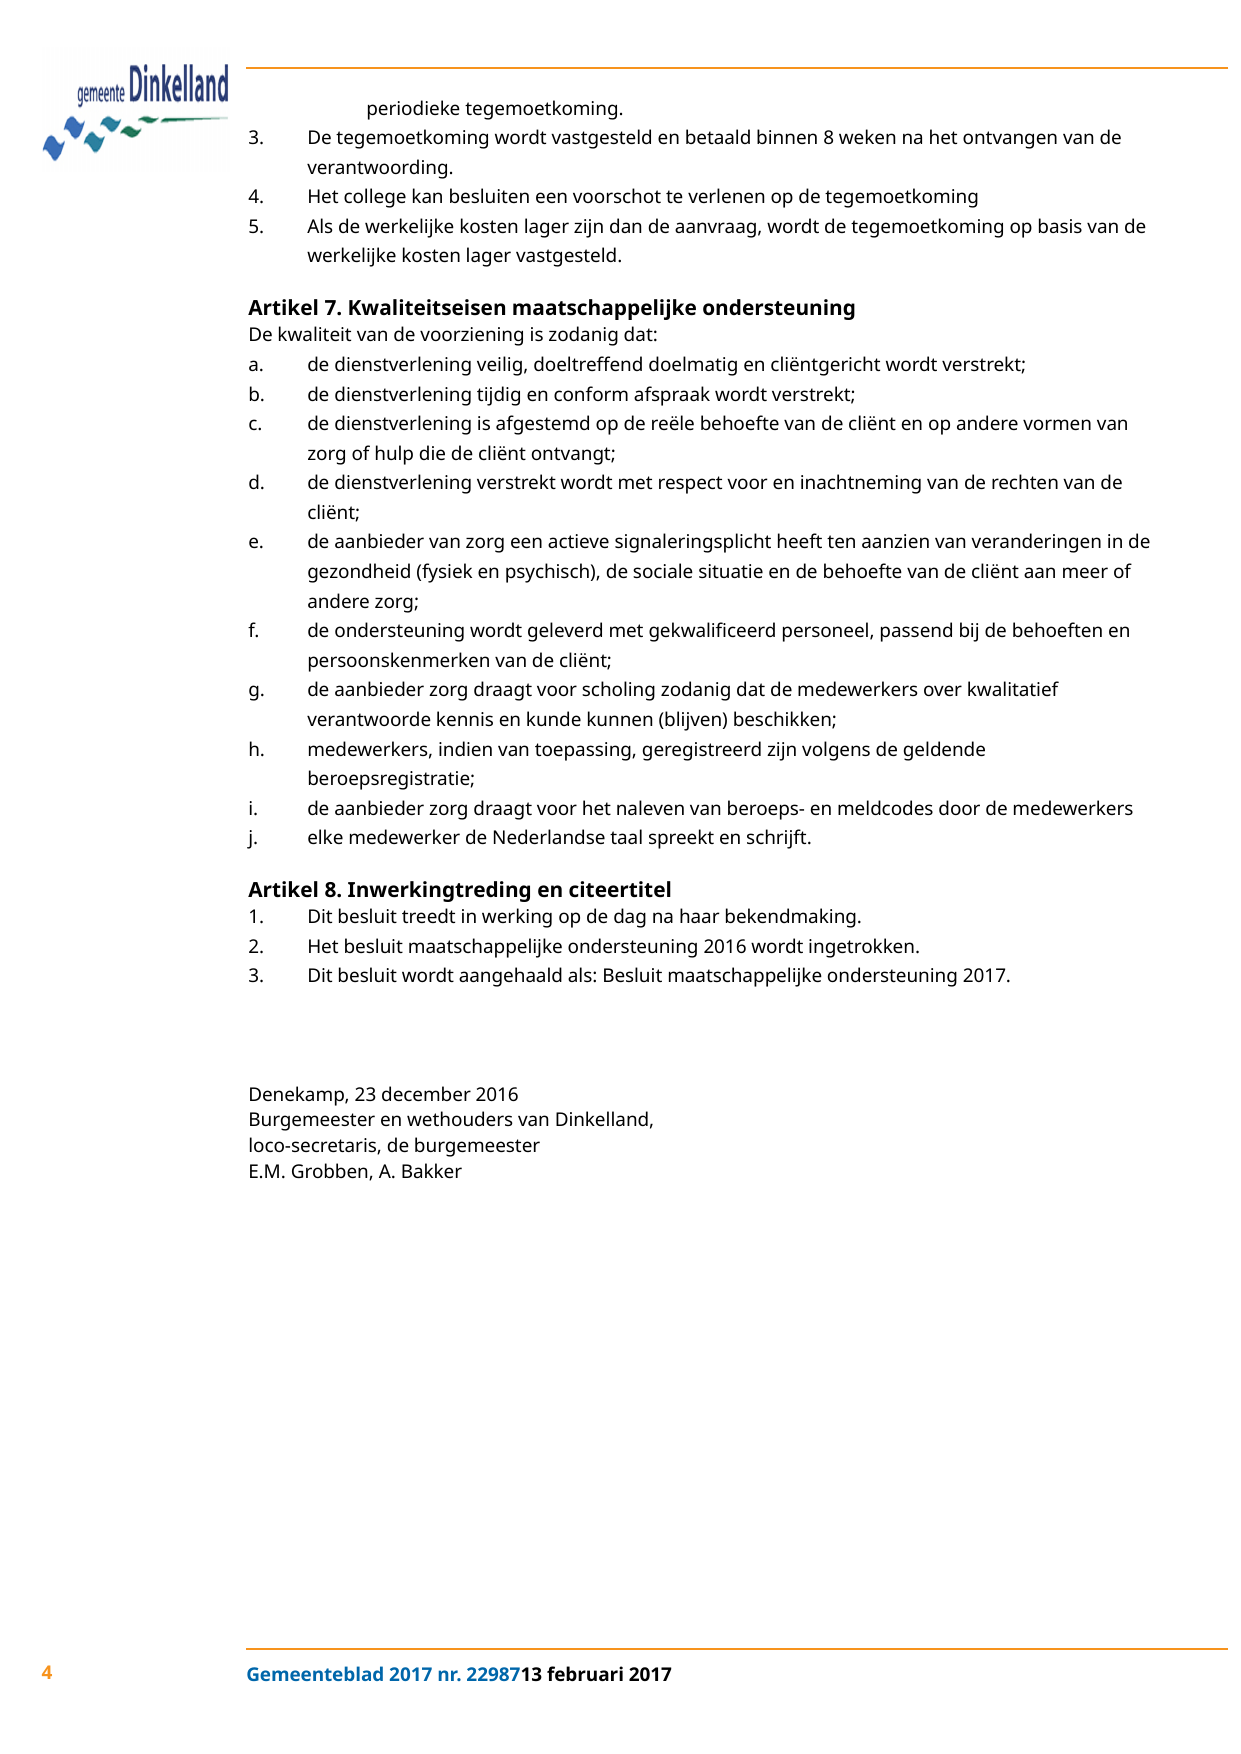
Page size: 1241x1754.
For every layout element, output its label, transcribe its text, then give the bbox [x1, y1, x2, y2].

text E.M. Grobben, A. Bakker [248, 1158, 1152, 1184]
text Artikel 7. Kwaliteitseisen maatschappelijke ondersteuning [248, 293, 1152, 322]
list de dienstverlening is afgestemd op de reële behoefte van de cliënt en op andere vormen van zorg of hulp die de cliënt ontvangt; [248, 410, 1152, 466]
picture [41, 47, 231, 172]
list Dit besluit wordt aangehaald als: Besluit maatschappelijke ondersteuning 2017. [248, 962, 1152, 988]
list Als de werkelijke kosten lager zijn dan de aanvraag, wordt de tegemoetkoming op basis van de werkelijke kosten lager vastgesteld. [248, 213, 1152, 268]
list de aanbieder zorg draagt voor scholing zodanig dat de medewerkers over kwalitatief verantwoorde kennis en kunde kunnen (blijven) beschikken; [248, 677, 1152, 732]
text Artikel 8. Inwerkingtreding en citeertitel [248, 875, 1152, 903]
list De tegemoetkoming wordt vastgesteld en betaald binnen 8 weken na het ontvangen van de verantwoording. [248, 124, 1152, 180]
list de aanbieder zorg draagt voor het naleven van beroeps- en meldcodes door de medewerkers [248, 795, 1152, 821]
list periodieke tegemoetkoming. [307, 95, 1152, 121]
list de dienstverlening veilig, doeltreffend doelmatig en cliëntgericht wordt verstrekt; [248, 351, 1152, 377]
list elke medewerker de Nederlandse taal spreekt en schrijft. [248, 824, 1152, 850]
list de dienstverlening tijdig en conform afspraak wordt verstrekt; [248, 381, 1152, 406]
list medewerkers, indien van toepassing, geregistreerd zijn volgens de geldende beroepsregistratie; [248, 736, 1152, 791]
text Denekamp, 23 december 2016 [248, 1081, 1152, 1107]
list Het college kan besluiten een voorschot te verlenen op de tegemoetkoming [248, 183, 1152, 209]
text loco-secretaris, de burgemeester [248, 1132, 1152, 1158]
text De kwaliteit van de voorziening is zodanig dat: [248, 322, 1152, 347]
list Dit besluit treedt in werking op de dag na haar bekendmaking. [248, 903, 1152, 929]
list de dienstverlening verstrekt wordt met respect voor en inachtneming van de rechten van de cliënt; [248, 469, 1152, 525]
list de ondersteuning wordt geleverd met gekwalificeerd personeel, passend bij de behoeften en persoonskenmerken van de cliënt; [248, 617, 1152, 673]
text Burgemeester en wethouders van Dinkelland, [248, 1107, 1152, 1132]
list Het besluit maatschappelijke ondersteuning 2016 wordt ingetrokken. [248, 933, 1152, 959]
list de aanbieder van zorg een actieve signaleringsplicht heeft ten aanzien van veranderingen in de gezondheid (fysiek en psychisch), de sociale situatie en de behoefte van de cliënt aan meer of andere zorg; [248, 529, 1152, 613]
